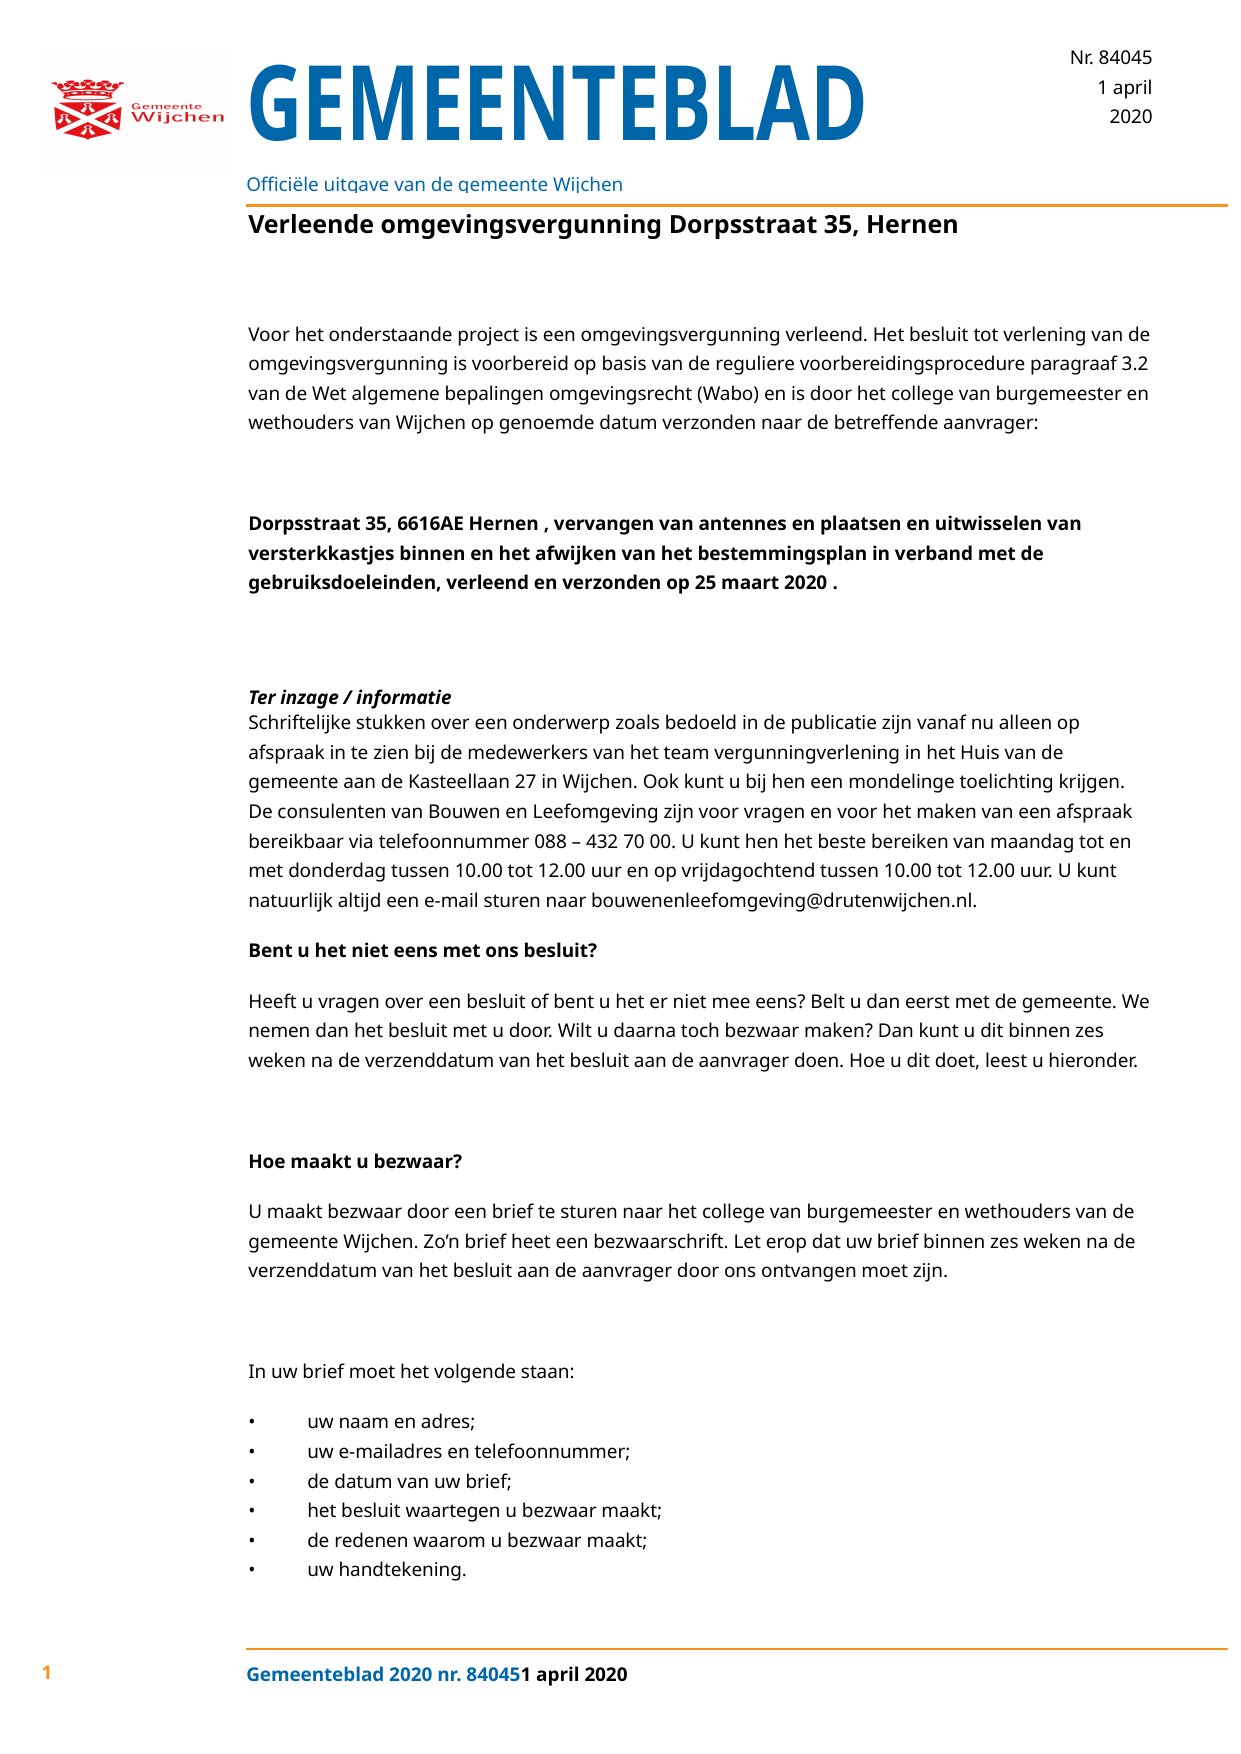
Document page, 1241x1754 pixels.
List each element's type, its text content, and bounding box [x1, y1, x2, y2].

text Hoe maakt u bezwaar? [248, 1148, 1152, 1174]
text Voor het onderstaande project is een omgevingsvergunning verleend. Het besluit tot verlening van de omgevingsvergunning is voorbereid op basis van de reguliere voorbereidingsprocedure paragraaf 3.2 van de Wet algemene bepalingen omgevingsrecht (Wabo) en is door het college van burgemeester en wethouders van Wijchen op genoemde datum verzonden naar de betreffende aanvrager: [248, 321, 1152, 435]
text Bent u het niet eens met ons besluit? [248, 937, 1152, 963]
list uw naam en adres; [248, 1409, 1152, 1434]
list uw handtekening. [248, 1557, 1152, 1582]
text In uw brief moet het volgende staan: [248, 1358, 1152, 1384]
text Ter inzage / informatie [248, 684, 1152, 709]
text Schriftelijke stukken over een onderwerp zoals bedoeld in de publicatie zijn vanaf nu alleen op afspraak in te zien bij de medewerkers van het team vergunningverlening in het Huis van de gemeente aan de Kasteellaan 27 in Wijchen. Ook kunt u bij hen een mondelinge toelichting krijgen. De consulenten van Bouwen en Leefomgeving zijn voor vragen en voor het maken van een afspraak bereikbaar via telefoonnummer 088 – 432 70 00. U kunt hen het beste bereiken van maandag tot en met donderdag tussen 10.00 tot 12.00 uur en op vrijdagochtend tussen 10.00 tot 12.00 uur. U kunt natuurlijk altijd een e-mail sturen naar bouwenenleefomgeving@drutenwijchen.nl. [248, 709, 1152, 913]
list het besluit waartegen u bezwaar maakt; [248, 1497, 1152, 1523]
picture [41, 47, 231, 172]
text U maakt bezwaar door een brief te sturen naar het college van burgemeester en wethouders van de gemeente Wijchen. Zo’n brief heet een bezwaarschrift. Let erop dat uw brief binnen zes weken na de verzenddatum van het besluit aan de aanvrager door ons ontvangen moet zijn. [248, 1198, 1152, 1283]
list uw e-mailadres en telefoonnummer; [248, 1438, 1152, 1464]
list de datum van uw brief; [248, 1468, 1152, 1494]
list de redenen waarom u bezwaar maakt; [248, 1527, 1152, 1553]
text Dorpsstraat 35, 6616AE Hernen , vervangen van antennes en plaatsen en uitwisselen van versterkkastjes binnen en het afwijken van het bestemmingsplan in verband met de gebruiksdoeleinden, verleend en verzonden op 25 maart 2020 . [248, 510, 1152, 595]
text Verleende omgevingsvergunning Dorpsstraat 35, Hernen [248, 207, 1152, 241]
text Heeft u vragen over een besluit of bent u het er niet mee eens? Belt u dan eerst met de gemeente. We nemen dan het besluit met u door. Wilt u daarna toch bezwaar maken? Dan kunt u dit binnen zes weken na de verzenddatum van het besluit aan de aanvrager doen. Hoe u dit doet, leest u hieronder. [248, 988, 1152, 1073]
